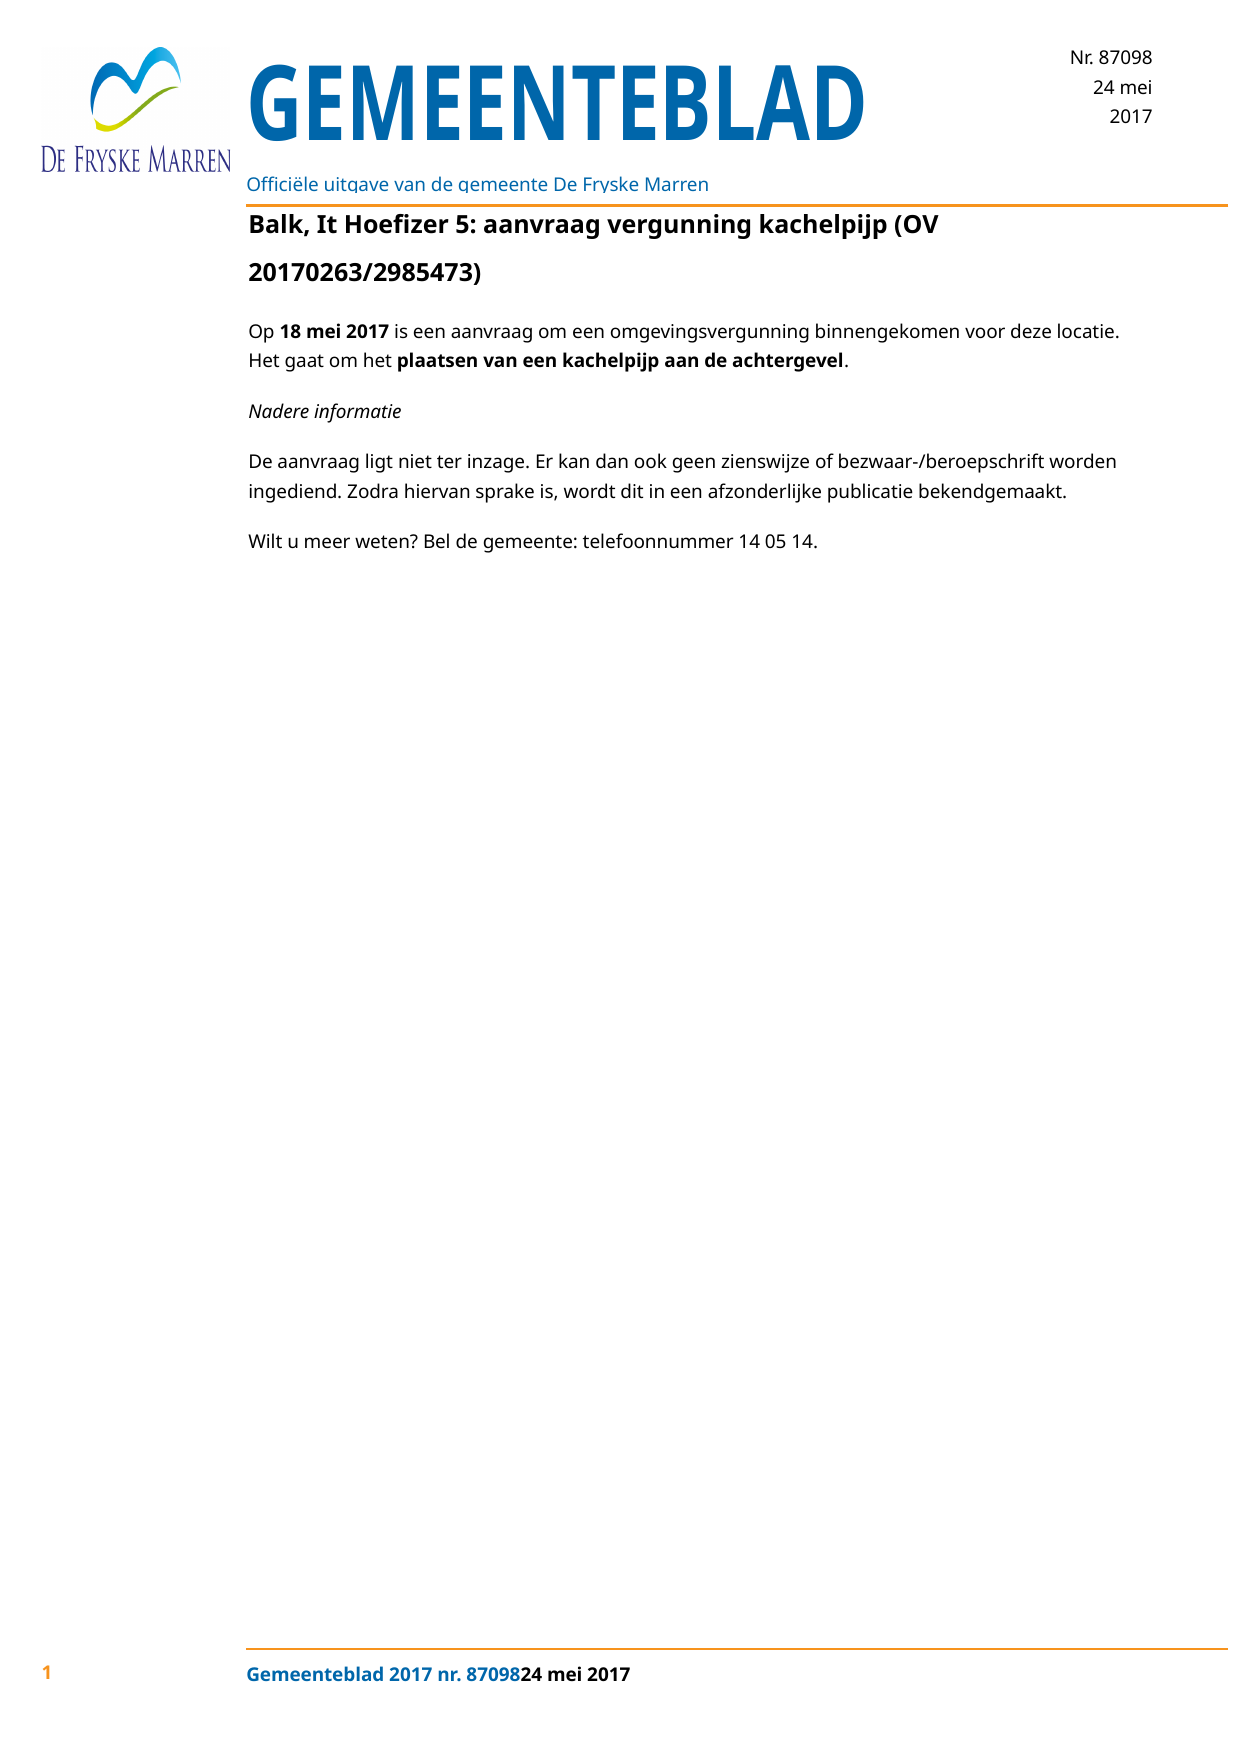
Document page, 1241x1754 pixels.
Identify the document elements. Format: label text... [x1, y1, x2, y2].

text Balk, It Hoefizer 5: aanvraag vergunning kachelpijp (OV 20170263/2985473) [248, 207, 1152, 288]
picture [41, 47, 231, 172]
text Nadere informatie [248, 398, 1152, 424]
text Wilt u meer weten? Bel de gemeente: telefoonnummer 14 05 14. [248, 528, 1152, 554]
text De aanvraag ligt niet ter inzage. Er kan dan ook geen zienswijze of bezwaar-/beroepschrift worden ingediend. Zodra hiervan sprake is, wordt dit in een afzonderlijke publicatie bekendgemaakt. [248, 448, 1152, 504]
text Op 18 mei 2017 is een aanvraag om een omgevingsvergunning binnengekomen voor deze locatie. Het gaat om het plaatsen van een kachelpijp aan de achtergevel. [248, 318, 1152, 373]
